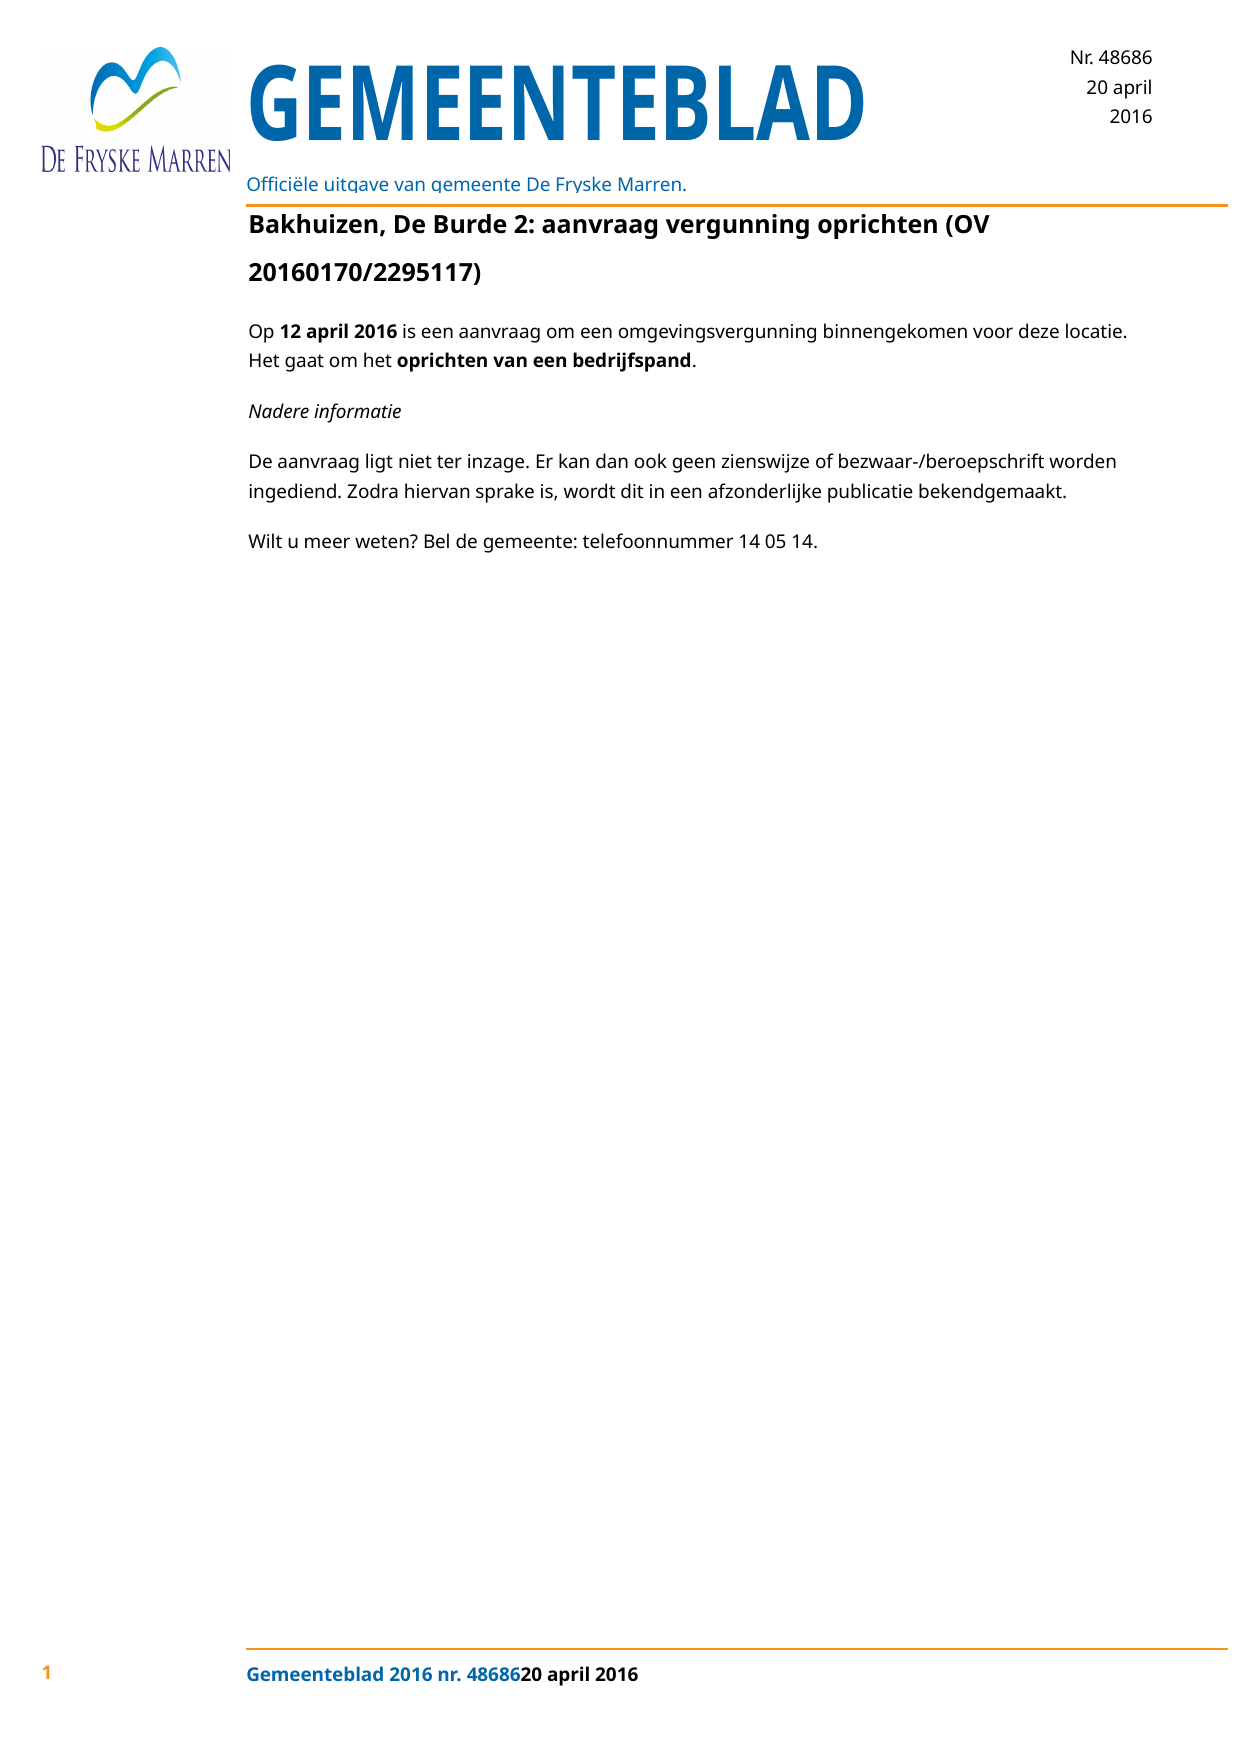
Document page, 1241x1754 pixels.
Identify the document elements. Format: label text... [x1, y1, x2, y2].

text Nadere informatie [248, 398, 1152, 424]
text Op 12 april 2016 is een aanvraag om een omgevingsvergunning binnengekomen voor deze locatie. Het gaat om het oprichten van een bedrijfspand. [248, 318, 1152, 373]
text De aanvraag ligt niet ter inzage. Er kan dan ook geen zienswijze of bezwaar-/beroepschrift worden ingediend. Zodra hiervan sprake is, wordt dit in een afzonderlijke publicatie bekendgemaakt. [248, 448, 1152, 504]
text Wilt u meer weten? Bel de gemeente: telefoonnummer 14 05 14. [248, 528, 1152, 554]
picture [41, 47, 231, 172]
text Bakhuizen, De Burde 2: aanvraag vergunning oprichten (OV 20160170/2295117) [248, 207, 1152, 288]
